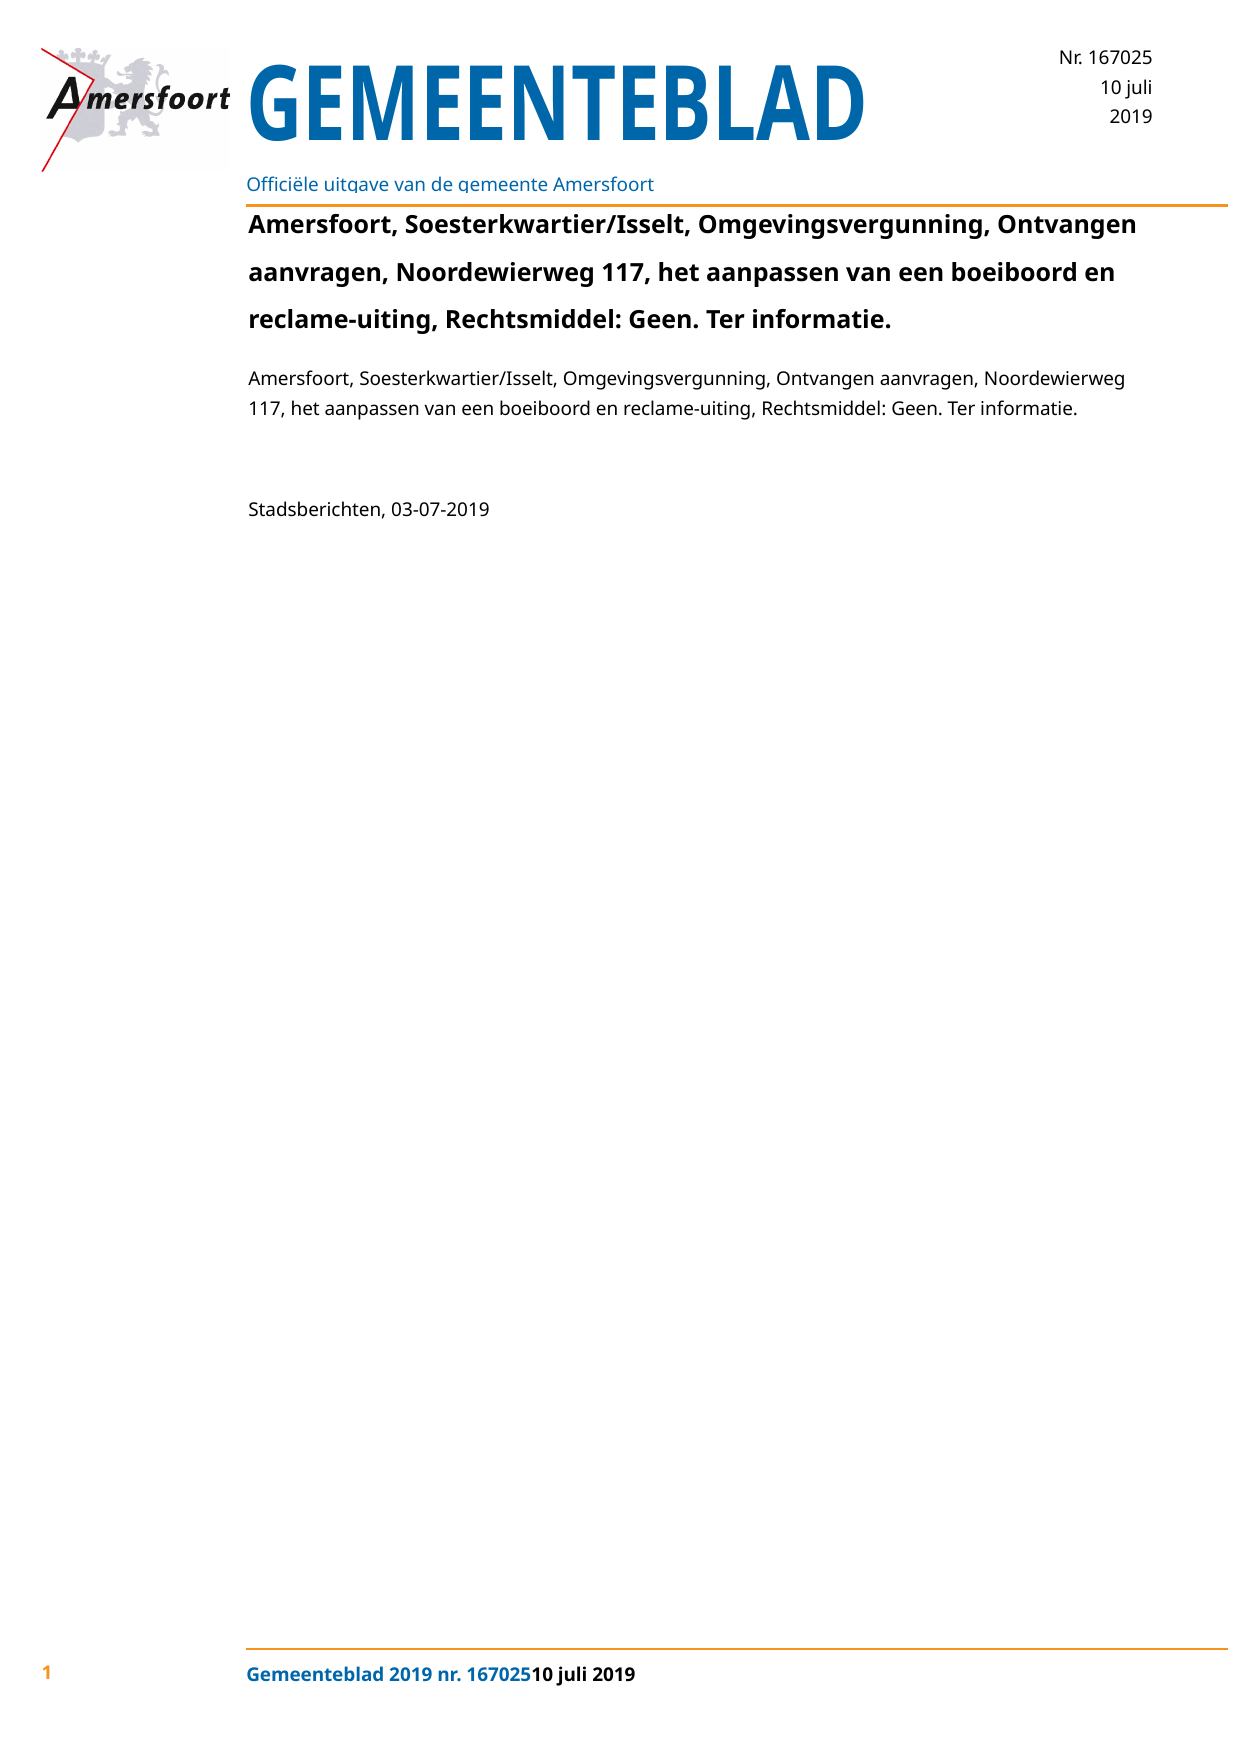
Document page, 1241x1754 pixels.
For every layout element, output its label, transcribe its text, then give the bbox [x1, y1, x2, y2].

text Stadsberichten, 03-07-2019 [248, 496, 1152, 522]
picture [41, 47, 231, 172]
text Amersfoort, Soesterkwartier/Isselt, Omgevingsvergunning, Ontvangen aanvragen, Noordewierweg 117, het aanpassen van een boeiboord en reclame-uiting, Rechtsmiddel: Geen. Ter informatie. [248, 207, 1152, 336]
text Amersfoort, Soesterkwartier/Isselt, Omgevingsvergunning, Ontvangen aanvragen, Noordewierweg 117, het aanpassen van een boeiboord en reclame-uiting, Rechtsmiddel: Geen. Ter informatie. [248, 366, 1152, 421]
